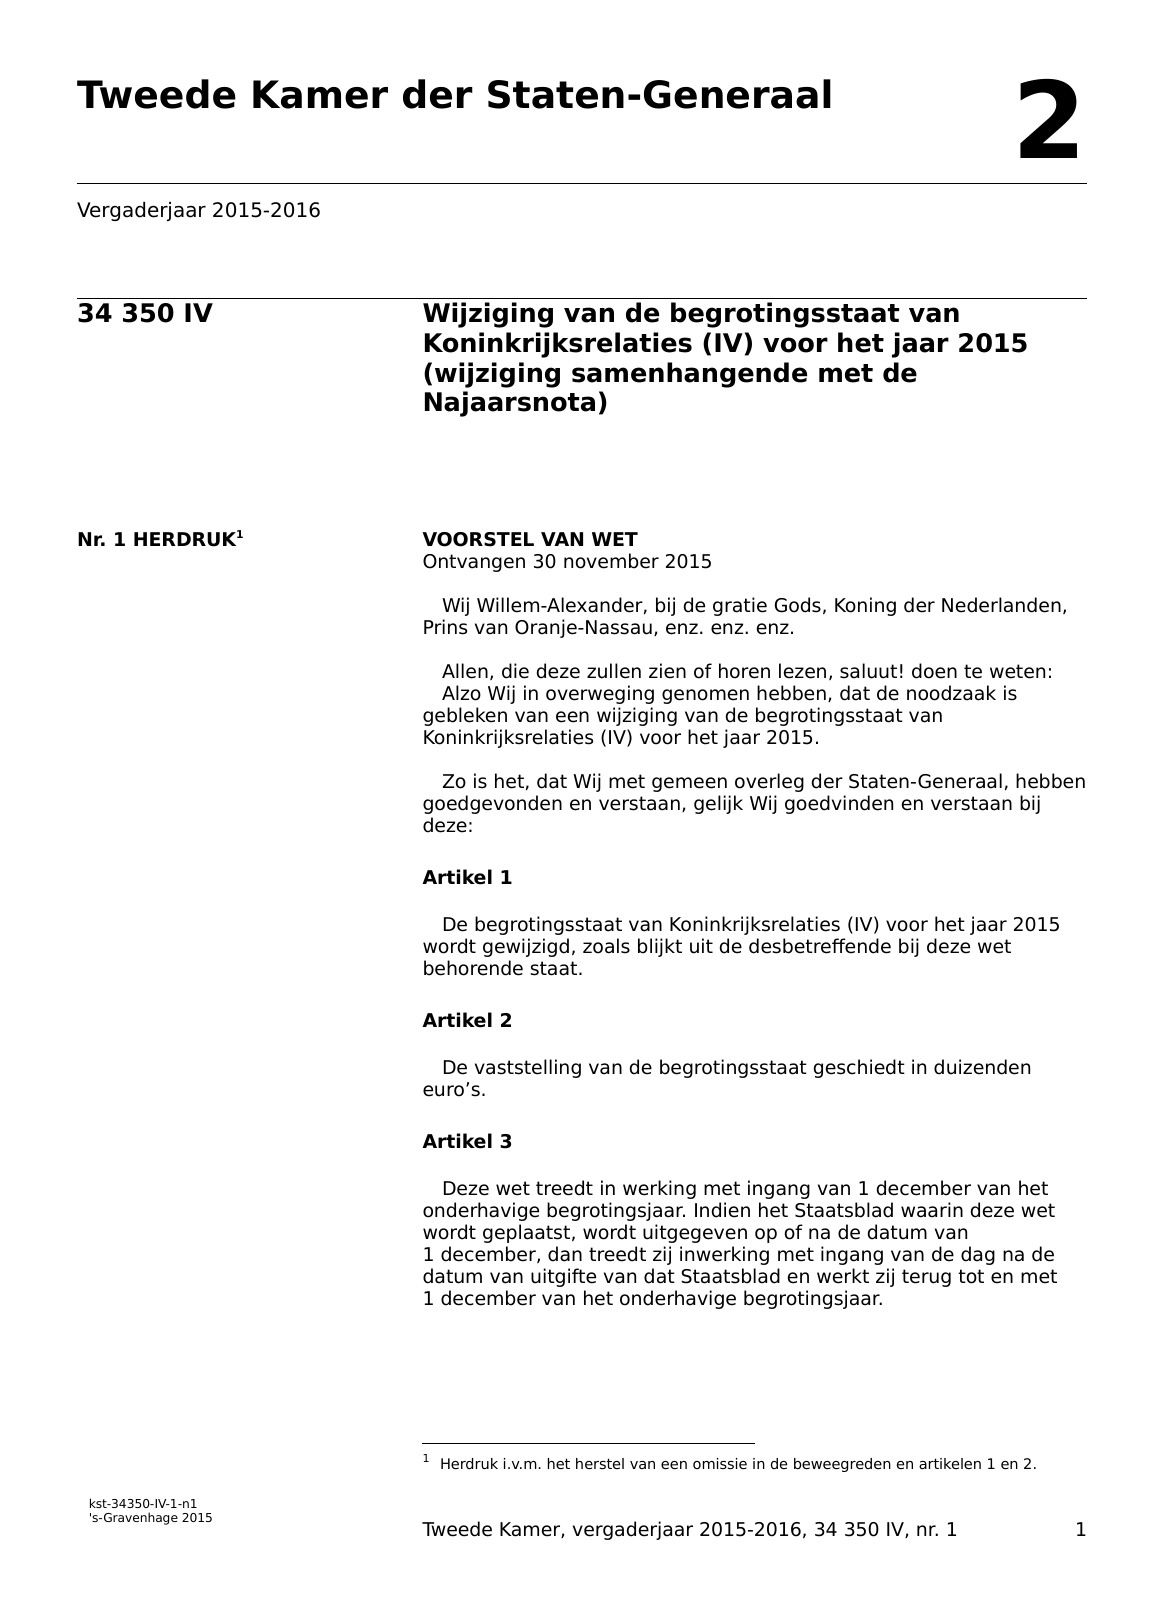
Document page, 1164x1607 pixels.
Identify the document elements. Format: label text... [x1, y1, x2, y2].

text Allen, die deze zullen zien of horen lezen, saluut! doen te weten: [422, 661, 1087, 683]
subtitle Artikel 3 [422, 1131, 1087, 1153]
subtitle Artikel 1 [422, 867, 1087, 889]
table_header Tweede Kamer der Staten-Generaal [77, 59, 886, 183]
text Ontvangen 30 november 2015 [422, 551, 1087, 573]
table_cell Vergaderjaar 2015-2016 [77, 184, 1087, 298]
text kst-34350-IV-1-n1 [88, 1497, 323, 1511]
text Deze wet treedt in werking met ingang van 1 december van het onderhavige begrotingsjaar. Indien het Staatsblad waarin deze wet wordt geplaatst, wordt uitgegeven op of na de datum van 1 december, dan treedt zij inwerking met ingang van de dag na de datum van uitgifte van dat Staatsblad en werkt zij terug tot en met 1 december van het onderhavige begrotingsjaar. [422, 1178, 1087, 1310]
text De begrotingsstaat van Koninkrijksrelaties (IV) voor het jaar 2015 wordt gewijzigd, zoals blijkt uit de desbetreffende bij deze wet behorende staat. [422, 914, 1087, 980]
text Herdruk i.v.m. het herstel van een omissie in de beweegreden en artikelen 1 en 2. [422, 1452, 1087, 1474]
subtitle Nr. 1 HERDRUK VOORSTEL VAN WET [77, 529, 1087, 551]
table_header 2 [886, 59, 1087, 183]
text Wij Willem-Alexander, bij de gratie Gods, Koning der Nederlanden, Prins van Oranje-Nassau, enz. enz. enz. [422, 595, 1087, 639]
subtitle 34 350 IV Wijziging van de begrotingsstaat van Koninkrijksrelaties (IV) voor het jaar 2015 (wijziging samenhangende met de Najaarsnota) [77, 299, 1087, 418]
subtitle Artikel 2 [422, 1010, 1087, 1032]
text 's-Gravenhage 2015 [88, 1511, 323, 1525]
text De vaststelling van de begrotingsstaat geschiedt in duizenden euro’s. [422, 1057, 1087, 1101]
text Zo is het, dat Wij met gemeen overleg der Staten-Generaal, hebben goedgevonden en verstaan, gelijk Wij goedvinden en verstaan bij deze: [422, 771, 1087, 837]
text Alzo Wij in overweging genomen hebben, dat de noodzaak is gebleken van een wijziging van de begrotingsstaat van Koninkrijksrelaties (IV) voor het jaar 2015. [422, 683, 1087, 749]
